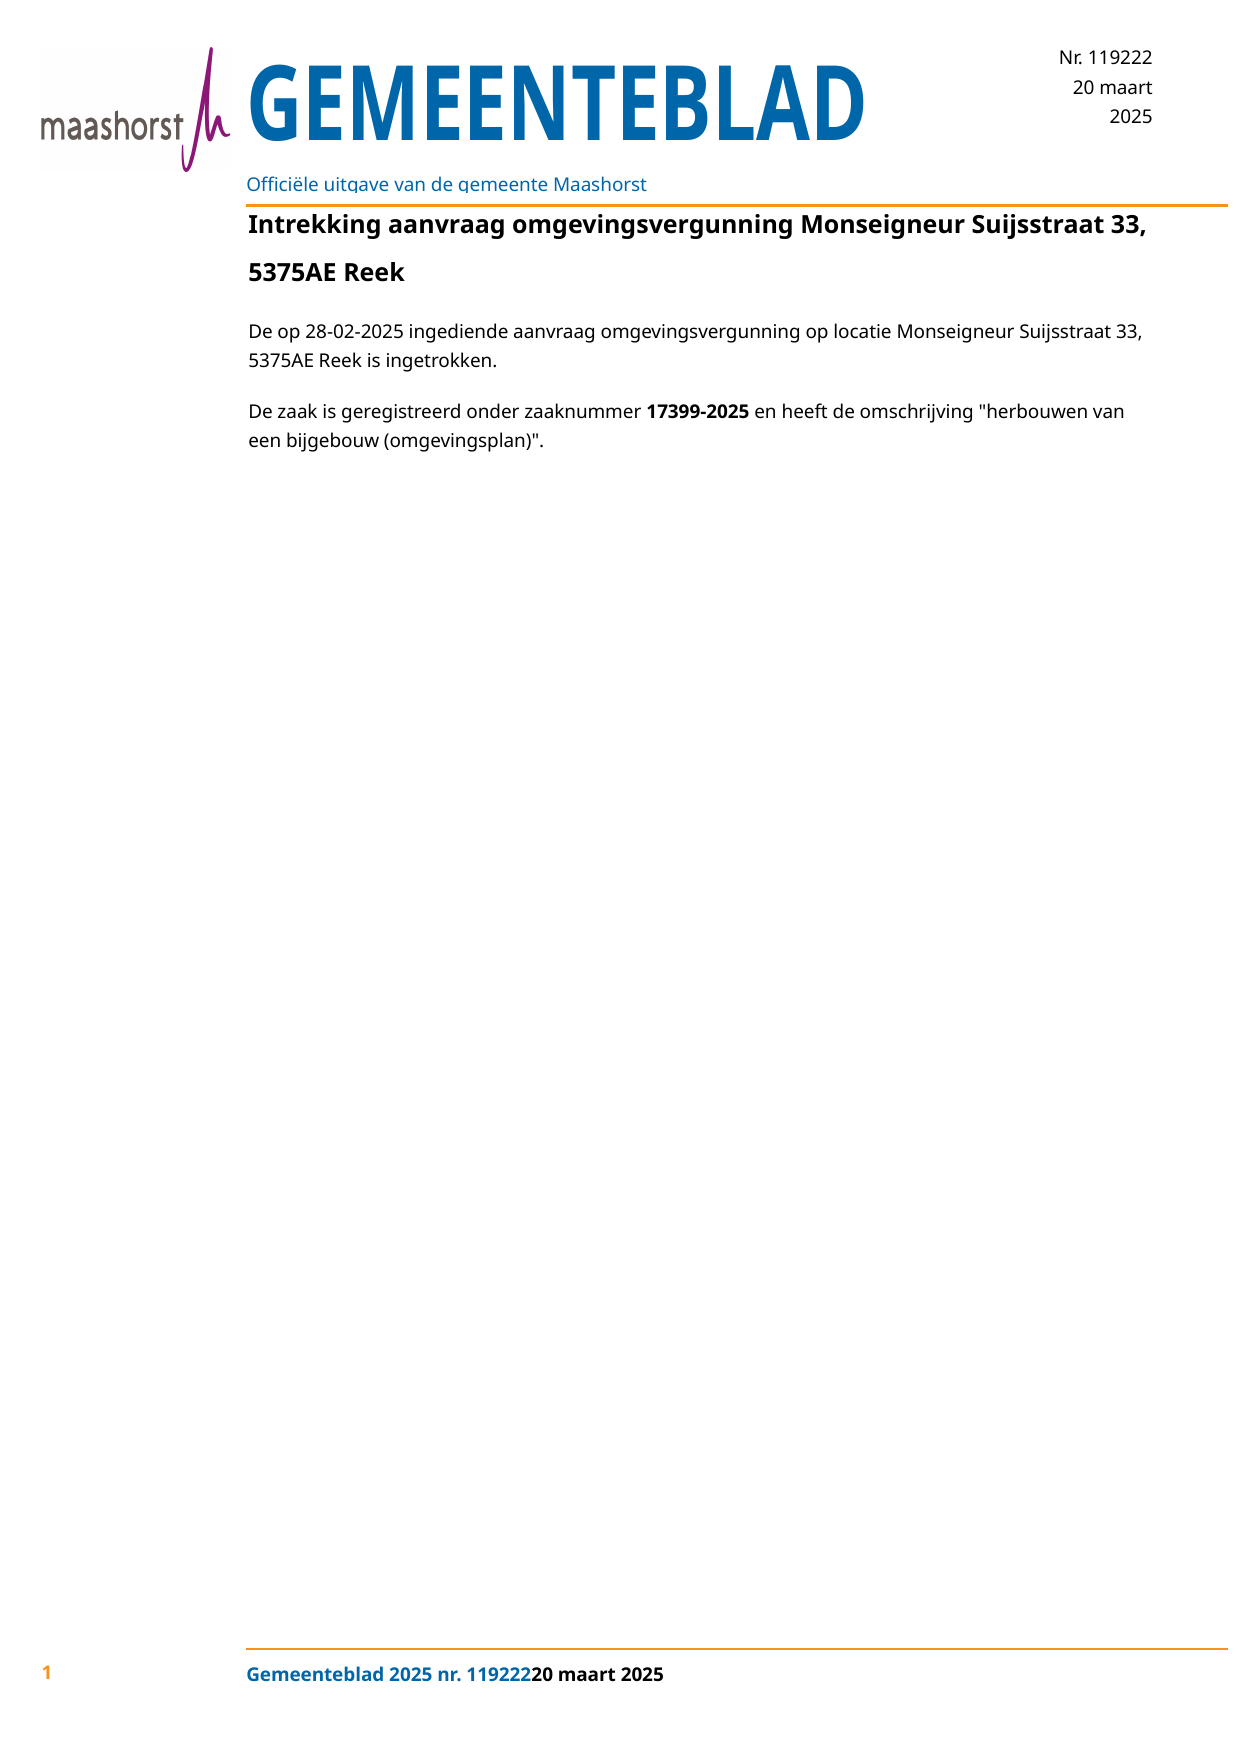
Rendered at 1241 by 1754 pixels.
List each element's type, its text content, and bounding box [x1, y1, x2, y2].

picture [41, 47, 231, 172]
text De op 28-02-2025 ingediende aanvraag omgevingsvergunning op locatie Monseigneur Suijsstraat 33, 5375AE Reek is ingetrokken. [248, 318, 1152, 373]
text De zaak is geregistreerd onder zaaknummer 17399-2025 en heeft de omschrijving "herbouwen van een bijgebouw (omgevingsplan)". [248, 398, 1152, 453]
text Intrekking aanvraag omgevingsvergunning Monseigneur Suijsstraat 33, 5375AE Reek [248, 207, 1152, 288]
